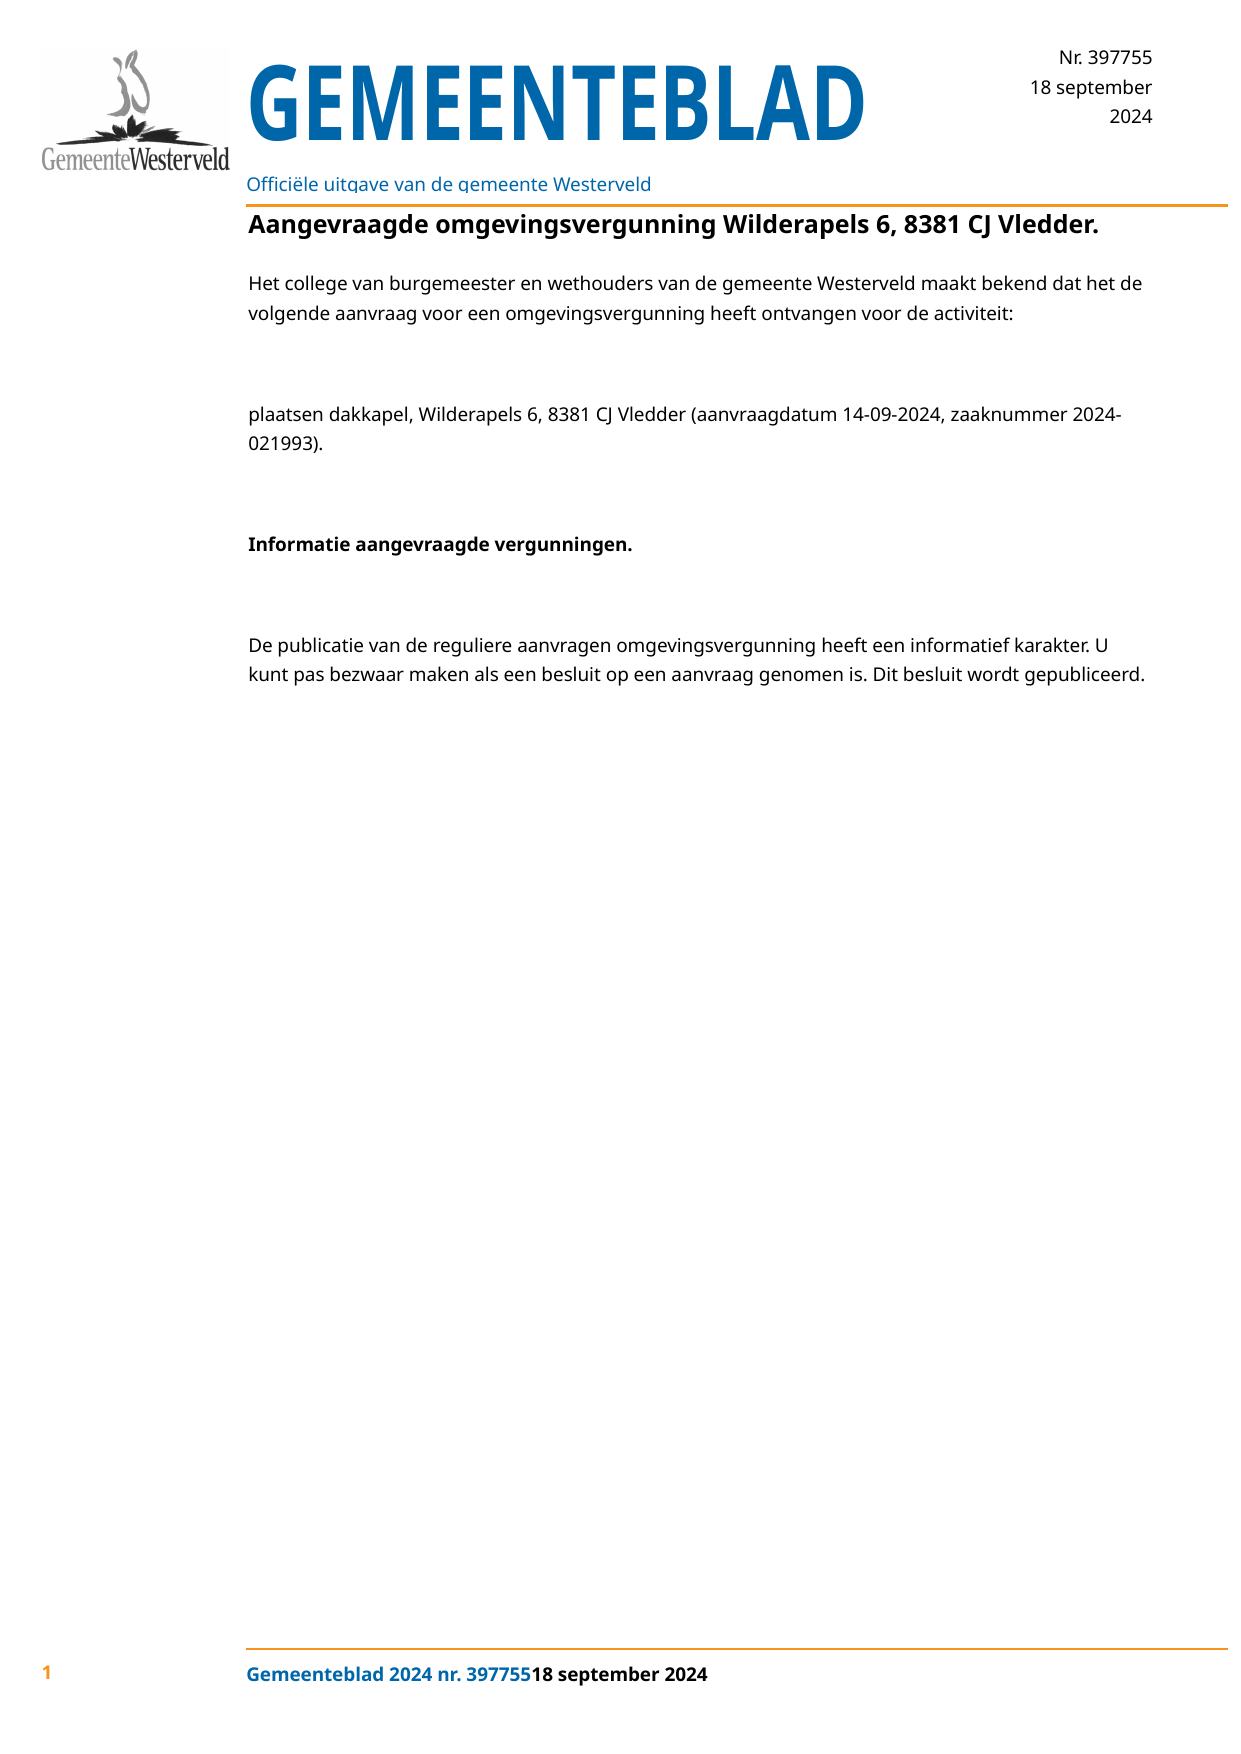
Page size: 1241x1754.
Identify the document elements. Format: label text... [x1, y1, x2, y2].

text plaatsen dakkapel, Wilderapels 6, 8381 CJ Vledder (aanvraagdatum 14-09-2024, zaaknummer 2024-021993). [248, 401, 1152, 456]
text Aangevraagde omgevingsvergunning Wilderapels 6, 8381 CJ Vledder. [248, 207, 1152, 241]
picture [41, 47, 231, 172]
text Informatie aangevraagde vergunningen. [248, 531, 1152, 557]
text De publicatie van de reguliere aanvragen omgevingsvergunning heeft een informatief karakter. U kunt pas bezwaar maken als een besluit op een aanvraag genomen is. Dit besluit wordt gepubliceerd. [248, 632, 1152, 687]
text Het college van burgemeester en wethouders van de gemeente Westerveld maakt bekend dat het de volgende aanvraag voor een omgevingsvergunning heeft ontvangen voor de activiteit: [248, 270, 1152, 326]
